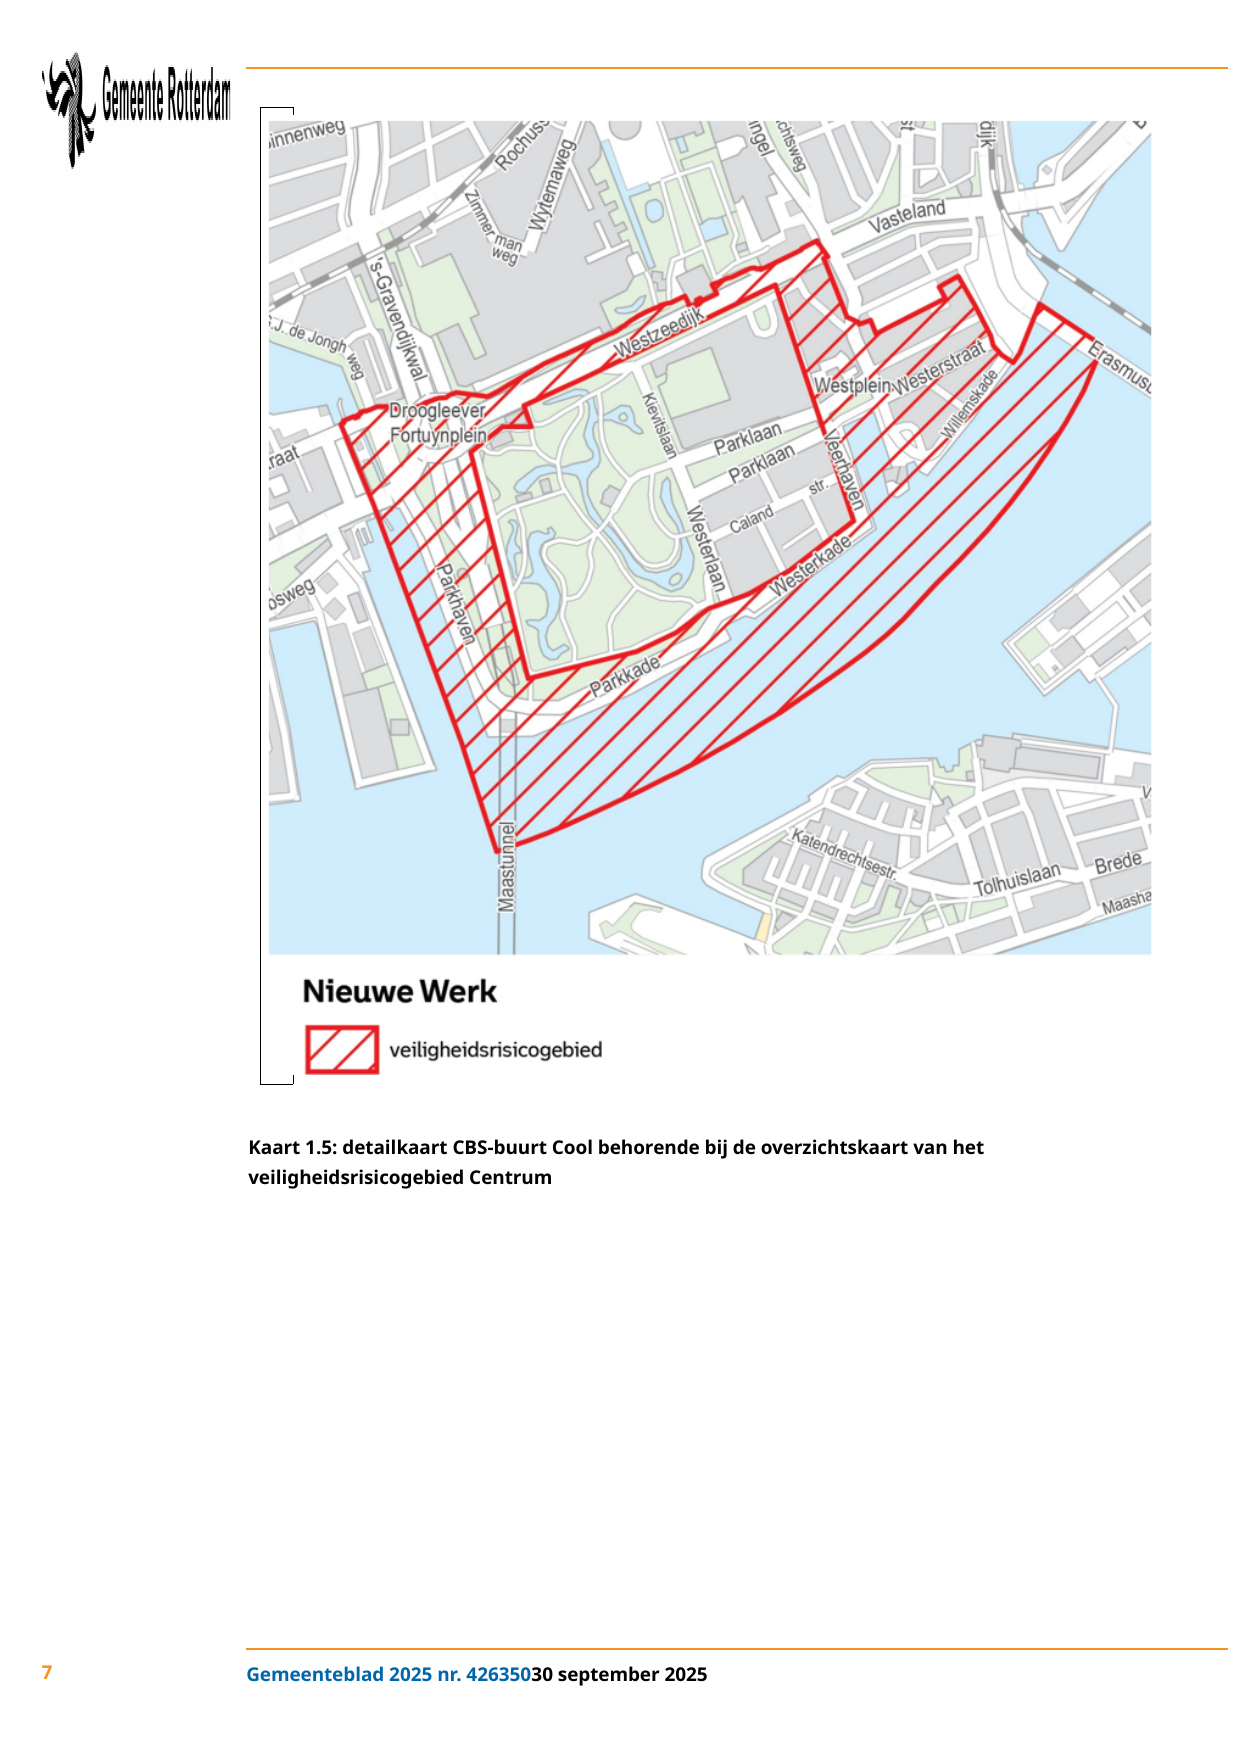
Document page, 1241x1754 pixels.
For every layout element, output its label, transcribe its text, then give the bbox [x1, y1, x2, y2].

text Kaart 1.5: detailkaart CBS-buurt Cool behorende bij de overzichtskaart van het veiligheidsrisicogebied Centrum [248, 1134, 1152, 1190]
picture [268, 115, 1155, 1075]
picture [41, 47, 231, 172]
